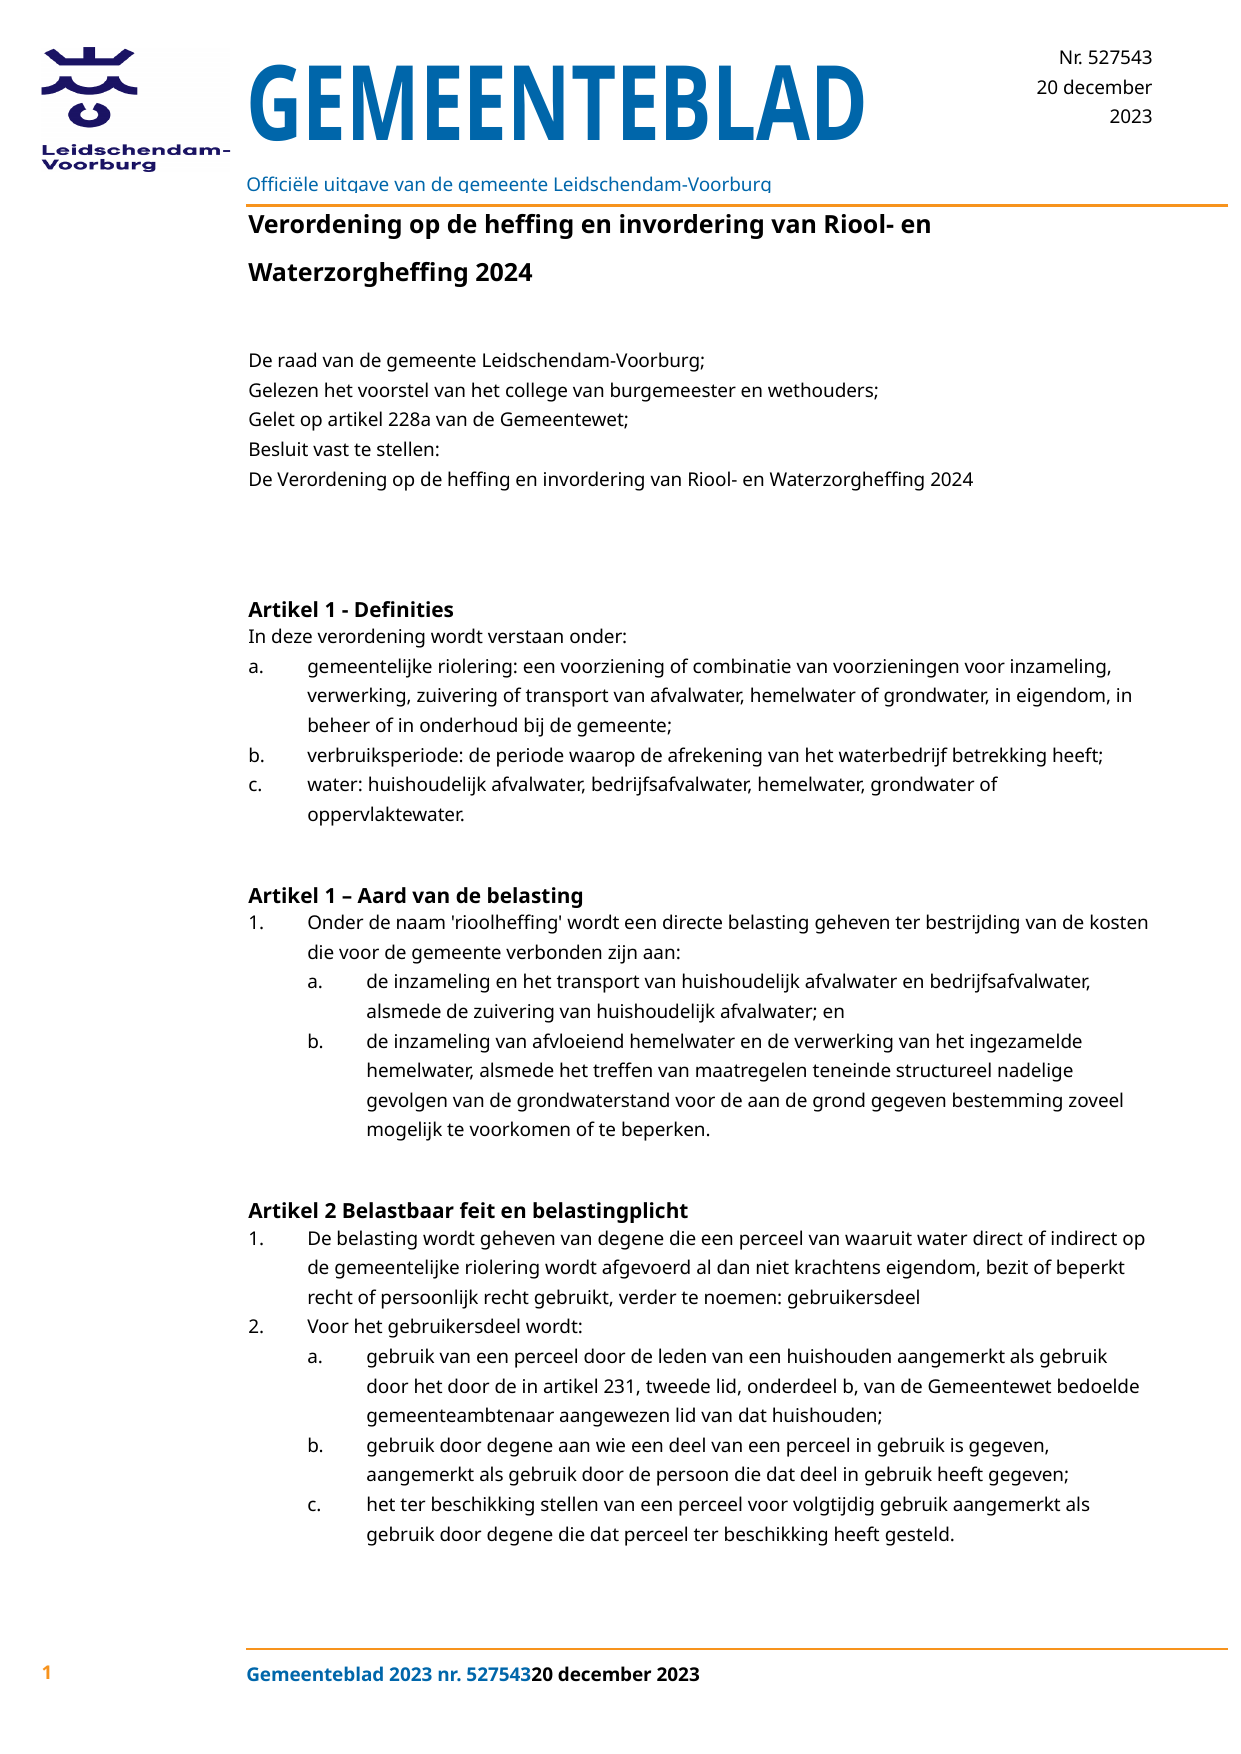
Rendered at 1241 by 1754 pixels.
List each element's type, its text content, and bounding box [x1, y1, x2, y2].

list gebruik van een perceel door de leden van een huishouden aangemerkt als gebruik door het door de in artikel 231, tweede lid, onderdeel b, van de Gemeentewet bedoelde gemeenteambtenaar aangewezen lid van dat huishouden; [307, 1343, 1152, 1428]
picture [41, 47, 231, 172]
list de inzameling en het transport van huishoudelijk afvalwater en bedrijfsafvalwater, alsmede de zuivering van huishoudelijk afvalwater; en [307, 969, 1152, 1024]
text In deze verordening wordt verstaan onder: [248, 623, 1152, 649]
text Verordening op de heffing en invordering van Riool- en Waterzorgheffing 2024 [248, 207, 1152, 288]
list verbruiksperiode: de periode waarop de afrekening van het waterbedrijf betrekking heeft; [248, 742, 1152, 768]
list Onder de naam 'rioolheffing' wordt een directe belasting geheven ter bestrijding van de kosten die voor de gemeente verbonden zijn aan: [248, 909, 1152, 965]
list Voor het gebruikersdeel wordt: [248, 1314, 1152, 1339]
list de inzameling van afvloeiend hemelwater en de verwerking van het ingezamelde hemelwater, alsmede het treffen van maatregelen teneinde structureel nadelige gevolgen van de grondwaterstand voor de aan de grond gegeven bestemming zoveel mogelijk te voorkomen of te beperken. [307, 1028, 1152, 1142]
text Besluit vast te stellen: [248, 436, 1152, 462]
list De belasting wordt geheven van degene die een perceel van waaruit water direct of indirect op de gemeentelijke riolering wordt afgevoerd al dan niet krachtens eigendom, bezit of beperkt recht of persoonlijk recht gebruikt, verder te noemen: gebruikersdeel [248, 1225, 1152, 1310]
list het ter beschikking stellen van een perceel voor volgtijdig gebruik aangemerkt als gebruik door degene die dat perceel ter beschikking heeft gesteld. [307, 1491, 1152, 1547]
text Artikel 1 - Definities [248, 595, 1152, 623]
text Artikel 1 – Aard van de belasting [248, 881, 1152, 909]
text Gelet op artikel 228a van de Gemeentewet; [248, 407, 1152, 432]
text Gelezen het voorstel van het college van burgemeester en wethouders; [248, 377, 1152, 403]
list water: huishoudelijk afvalwater, bedrijfsafvalwater, hemelwater, grondwater of oppervlaktewater. [248, 771, 1152, 827]
list gebruik door degene aan wie een deel van een perceel in gebruik is gegeven, aangemerkt als gebruik door de persoon die dat deel in gebruik heeft gegeven; [307, 1432, 1152, 1487]
text De raad van de gemeente Leidschendam-Voorburg; [248, 347, 1152, 373]
list gemeentelijke riolering: een voorziening of combinatie van voorzieningen voor inzameling, verwerking, zuivering of transport van afvalwater, hemelwater of grondwater, in eigendom, in beheer of in onderhoud bij de gemeente; [248, 653, 1152, 738]
text De Verordening op de heffing en invordering van Riool- en Waterzorgheffing 2024 [248, 466, 1152, 492]
text Artikel 2 Belastbaar feit en belastingplicht [248, 1197, 1152, 1225]
